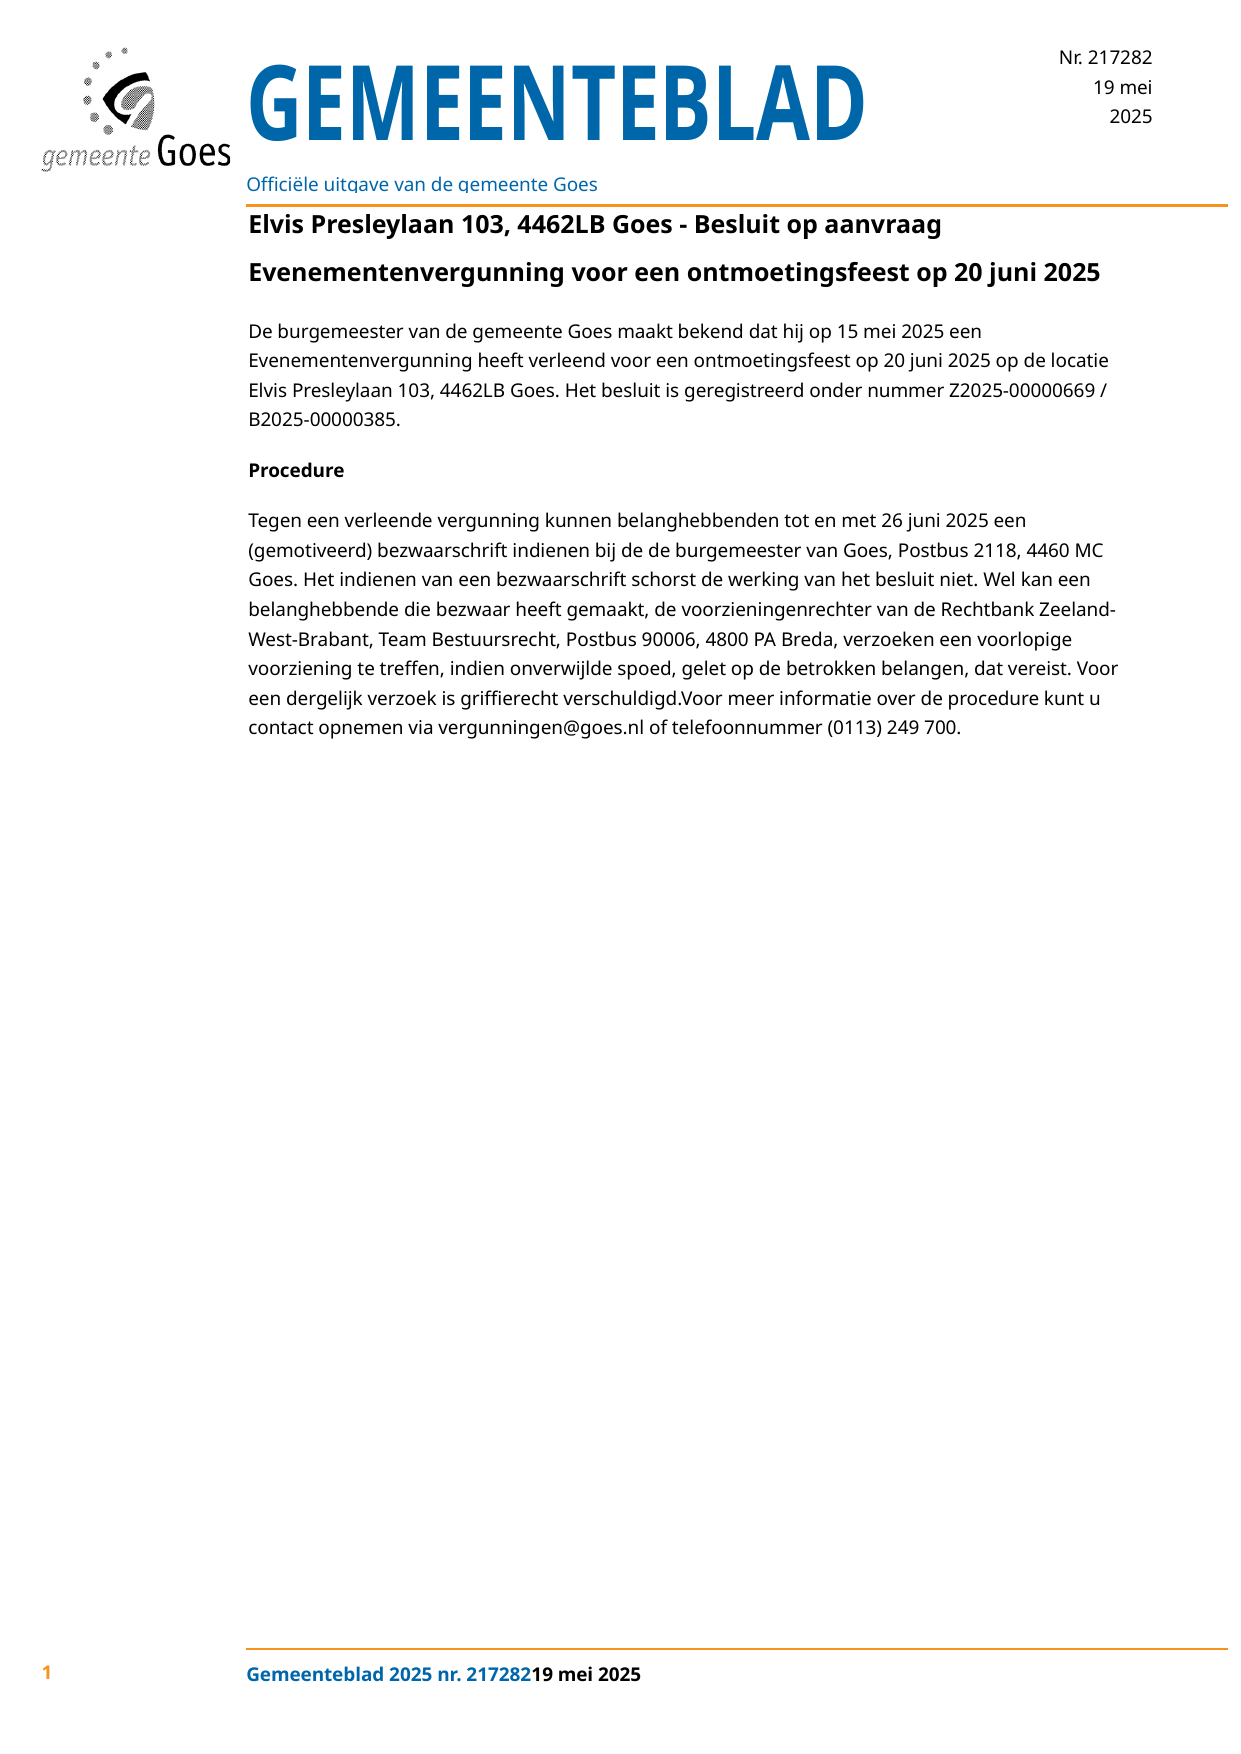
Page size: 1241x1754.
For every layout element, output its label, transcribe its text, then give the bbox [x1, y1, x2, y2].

text De burgemeester van de gemeente Goes maakt bekend dat hij op 15 mei 2025 een Evenementenvergunning heeft verleend voor een ontmoetingsfeest op 20 juni 2025 op de locatie Elvis Presleylaan 103, 4462LB Goes. Het besluit is geregistreerd onder nummer Z2025-00000669 / B2025-00000385. [248, 318, 1152, 432]
text Elvis Presleylaan 103, 4462LB Goes - Besluit op aanvraag Evenementenvergunning voor een ontmoetingsfeest op 20 juni 2025 [248, 207, 1152, 288]
text Tegen een verleende vergunning kunnen belanghebbenden tot en met 26 juni 2025 een (gemotiveerd) bezwaarschrift indienen bij de de burgemeester van Goes, Postbus 2118, 4460 MC Goes. Het indienen van een bezwaarschrift schorst de werking van het besluit niet. Wel kan een belanghebbende die bezwaar heeft gemaakt, de voorzieningenrechter van de Rechtbank Zeeland-West-Brabant, Team Bestuursrecht, Postbus 90006, 4800 PA Breda, verzoeken een voorlopige voorziening te treffen, indien onverwijlde spoed, gelet op de betrokken belangen, dat vereist. Voor een dergelijk verzoek is griffierecht verschuldigd.Voor meer informatie over de procedure kunt u contact opnemen via vergunningen@goes.nl of telefoonnummer (0113) 249 700. [248, 507, 1152, 740]
picture [41, 47, 231, 172]
text Procedure [248, 457, 1152, 483]
